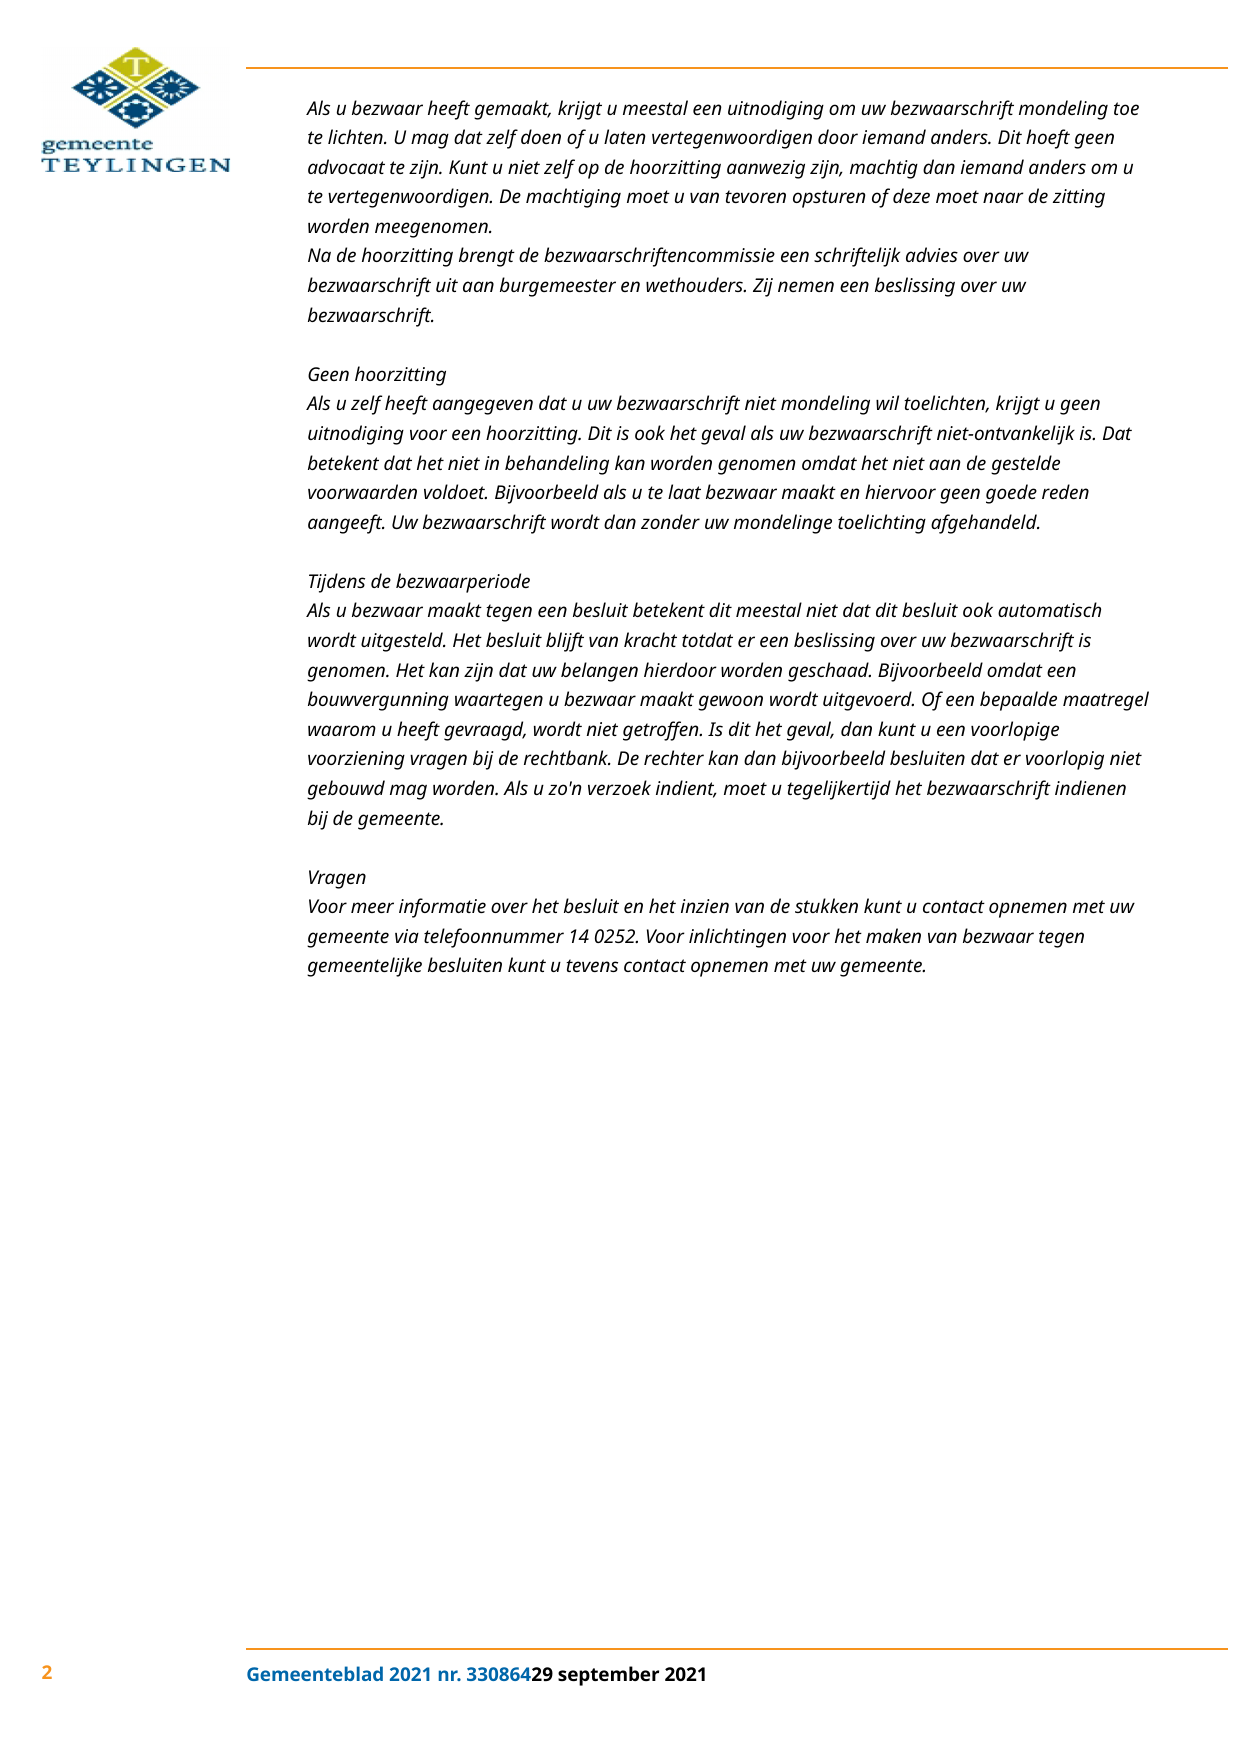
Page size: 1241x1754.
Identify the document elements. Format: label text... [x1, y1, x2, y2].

list Voor meer informatie over het besluit en het inzien van de stukken kunt u contact opnemen met uw gemeente via telefoonnummer 14 0252. Voor inlichtingen voor het maken van bezwaar tegen gemeentelijke besluiten kunt u tevens contact opnemen met uw gemeente. [248, 893, 1152, 978]
list Tijdens de bezwaarperiode [248, 568, 1152, 594]
list Geen hoorzitting [248, 361, 1152, 387]
list Als u bezwaar heeft gemaakt, krijgt u meestal een uitnodiging om uw bezwaarschrift mondeling toe te lichten. U mag dat zelf doen of u laten vertegenwoordigen door iemand anders. Dit hoeft geen advocaat te zijn. Kunt u niet zelf op de hoorzitting aanwezig zijn, machtig dan iemand anders om u te vertegenwoordigen. De machtiging moet u van tevoren opsturen of deze moet naar de zitting worden meegenomen. [248, 95, 1152, 239]
list Als u zelf heeft aangegeven dat u uw bezwaarschrift niet mondeling wil toelichten, krijgt u geen uitnodiging voor een hoorzitting. Dit is ook het geval als uw bezwaarschrift niet-ontvankelijk is. Dat betekent dat het niet in behandeling kan worden genomen omdat het niet aan de gestelde voorwaarden voldoet. Bijvoorbeeld als u te laat bezwaar maakt en hiervoor geen goede reden aangeeft. Uw bezwaarschrift wordt dan zonder uw mondelinge toelichting afgehandeld. [248, 391, 1152, 535]
picture [41, 47, 231, 172]
list Vragen [248, 864, 1152, 890]
list Na de hoorzitting brengt de bezwaarschriftencommissie een schriftelijk advies over uw bezwaarschrift uit aan burgemeester en wethouders. Zij nemen een beslissing over uw bezwaarschrift. [248, 243, 1152, 328]
list Als u bezwaar maakt tegen een besluit betekent dit meestal niet dat dit besluit ook automatisch wordt uitgesteld. Het besluit blijft van kracht totdat er een beslissing over uw bezwaarschrift is genomen. Het kan zijn dat uw belangen hierdoor worden geschaad. Bijvoorbeeld omdat een bouwvergunning waartegen u bezwaar maakt gewoon wordt uitgevoerd. Of een bepaalde maatregel waarom u heeft gevraagd, wordt niet getroffen. Is dit het geval, dan kunt u een voorlopige voorziening vragen bij de rechtbank. De rechter kan dan bijvoorbeeld besluiten dat er voorlopig niet gebouwd mag worden. Als u zo'n verzoek indient, moet u tegelijkertijd het bezwaarschrift indienen bij de gemeente. [248, 598, 1152, 831]
